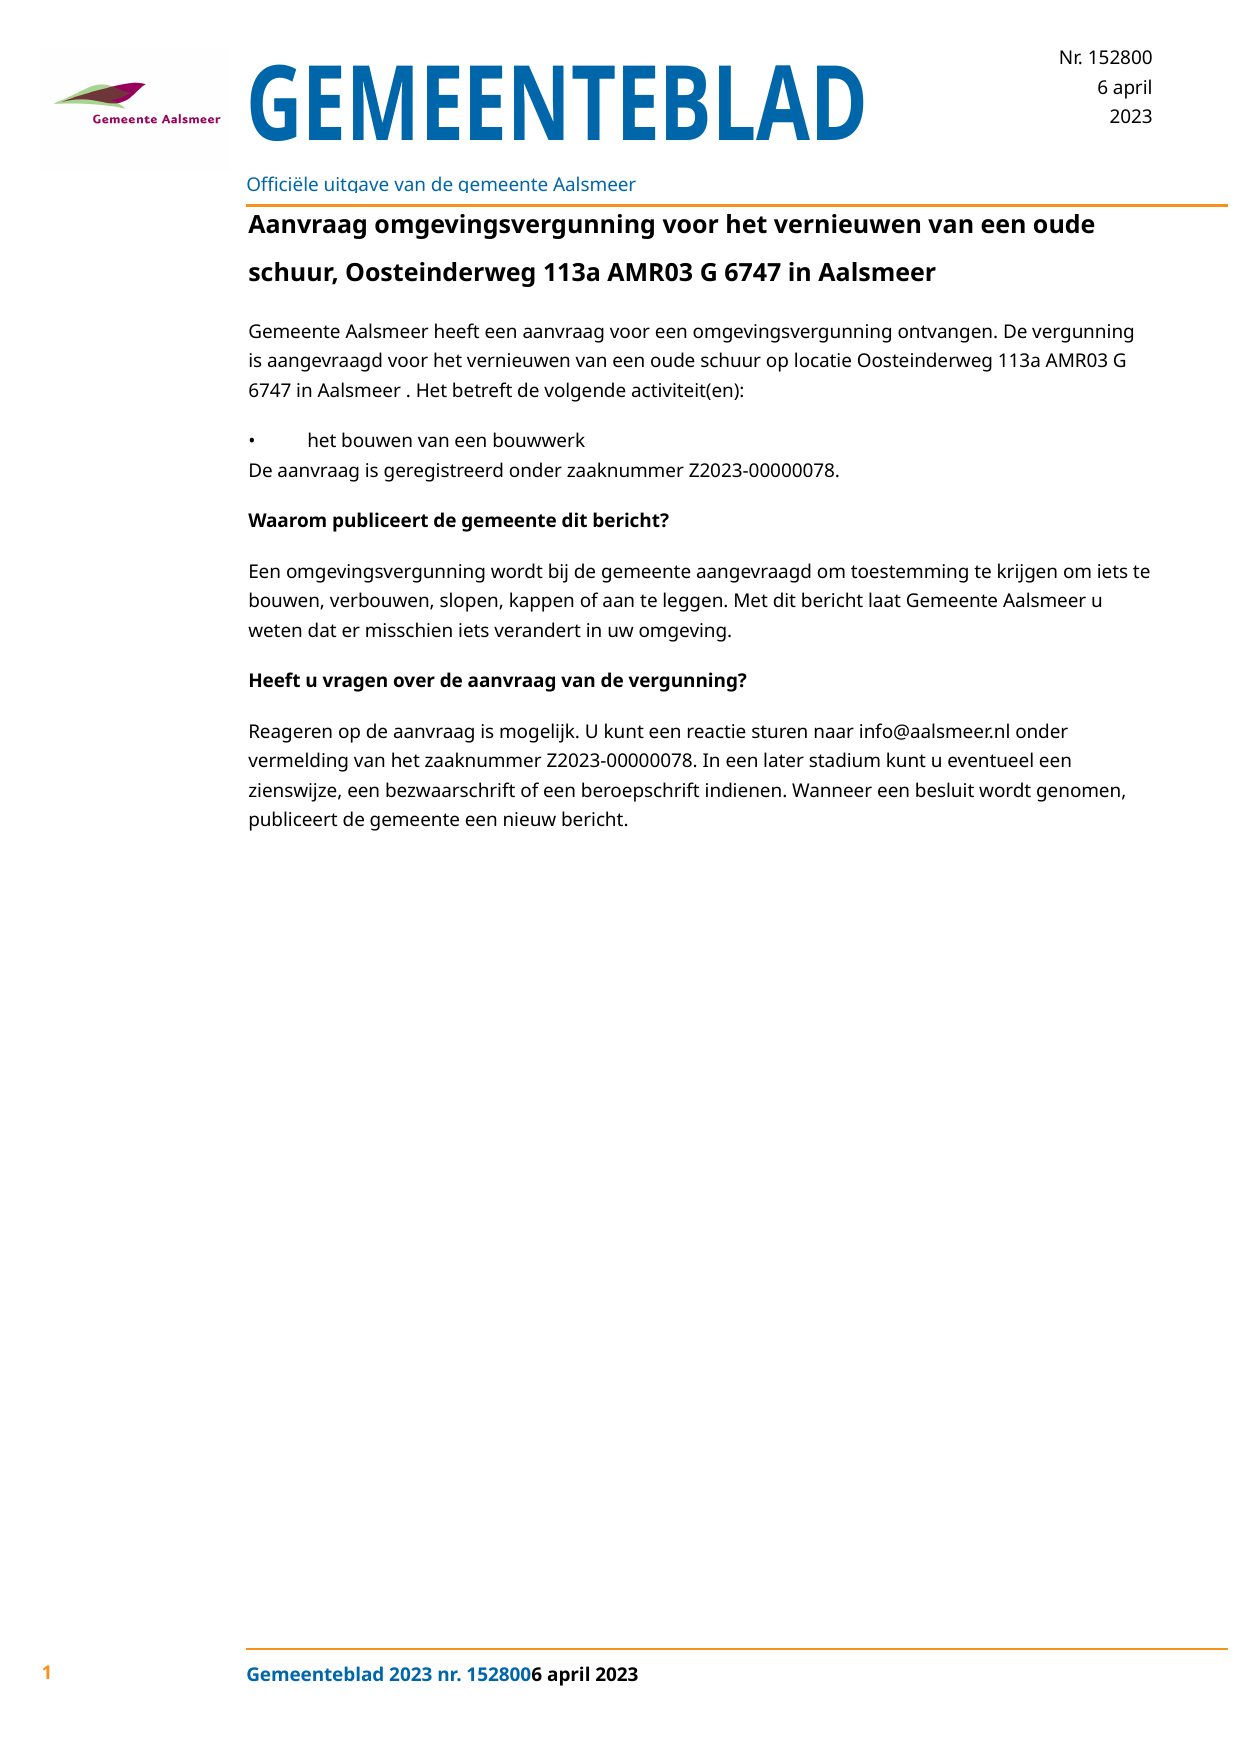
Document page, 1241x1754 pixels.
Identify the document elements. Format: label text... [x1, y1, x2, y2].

text Een omgevingsvergunning wordt bij de gemeente aangevraagd om toestemming te krijgen om iets te bouwen, verbouwen, slopen, kappen of aan te leggen. Met dit bericht laat Gemeente Aalsmeer u weten dat er misschien iets verandert in uw omgeving. [248, 558, 1152, 643]
text De aanvraag is geregistreerd onder zaaknummer Z2023-00000078. [248, 457, 1152, 483]
text Reageren op de aanvraag is mogelijk. U kunt een reactie sturen naar info@aalsmeer.nl onder vermelding van het zaaknummer Z2023-00000078. In een later stadium kunt u eventueel een zienswijze, een bezwaarschrift of een beroepschrift indienen. Wanneer een besluit wordt genomen, publiceert de gemeente een nieuw bericht. [248, 718, 1152, 832]
picture [41, 47, 231, 172]
text Aanvraag omgevingsvergunning voor het vernieuwen van een oude schuur, Oosteinderweg 113a AMR03 G 6747 in Aalsmeer [248, 207, 1152, 288]
text Gemeente Aalsmeer heeft een aanvraag voor een omgevingsvergunning ontvangen. De vergunning is aangevraagd voor het vernieuwen van een oude schuur op locatie Oosteinderweg 113a AMR03 G 6747 in Aalsmeer . Het betreft de volgende activiteit(en): [248, 318, 1152, 403]
list het bouwen van een bouwwerk [248, 427, 1152, 453]
text Heeft u vragen over de aanvraag van de vergunning? [248, 667, 1152, 693]
text Waarom publiceert de gemeente dit bericht? [248, 507, 1152, 533]
